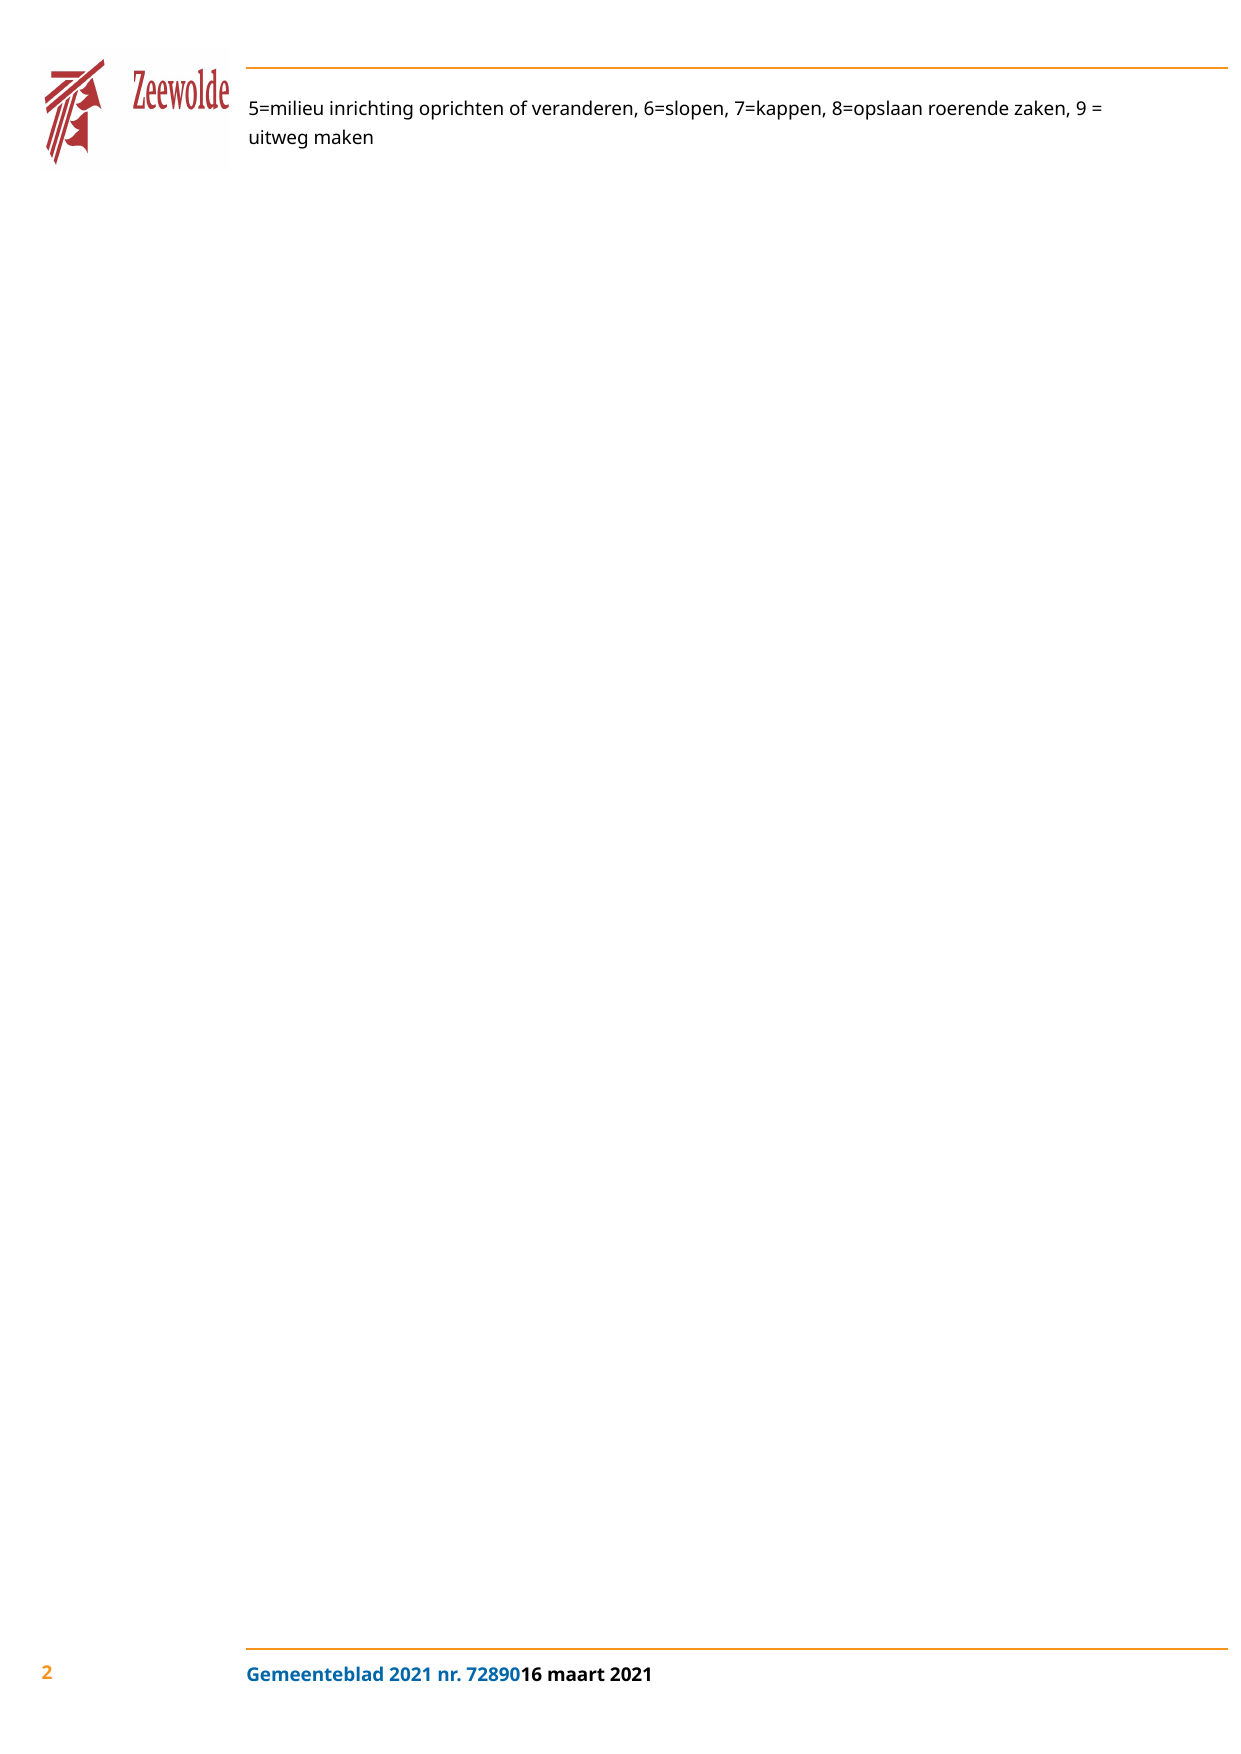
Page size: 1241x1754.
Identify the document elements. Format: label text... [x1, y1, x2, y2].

picture [41, 47, 231, 172]
text 5=milieu inrichting oprichten of veranderen, 6=slopen, 7=kappen, 8=opslaan roerende zaken, 9 = uitweg maken [248, 95, 1152, 150]
